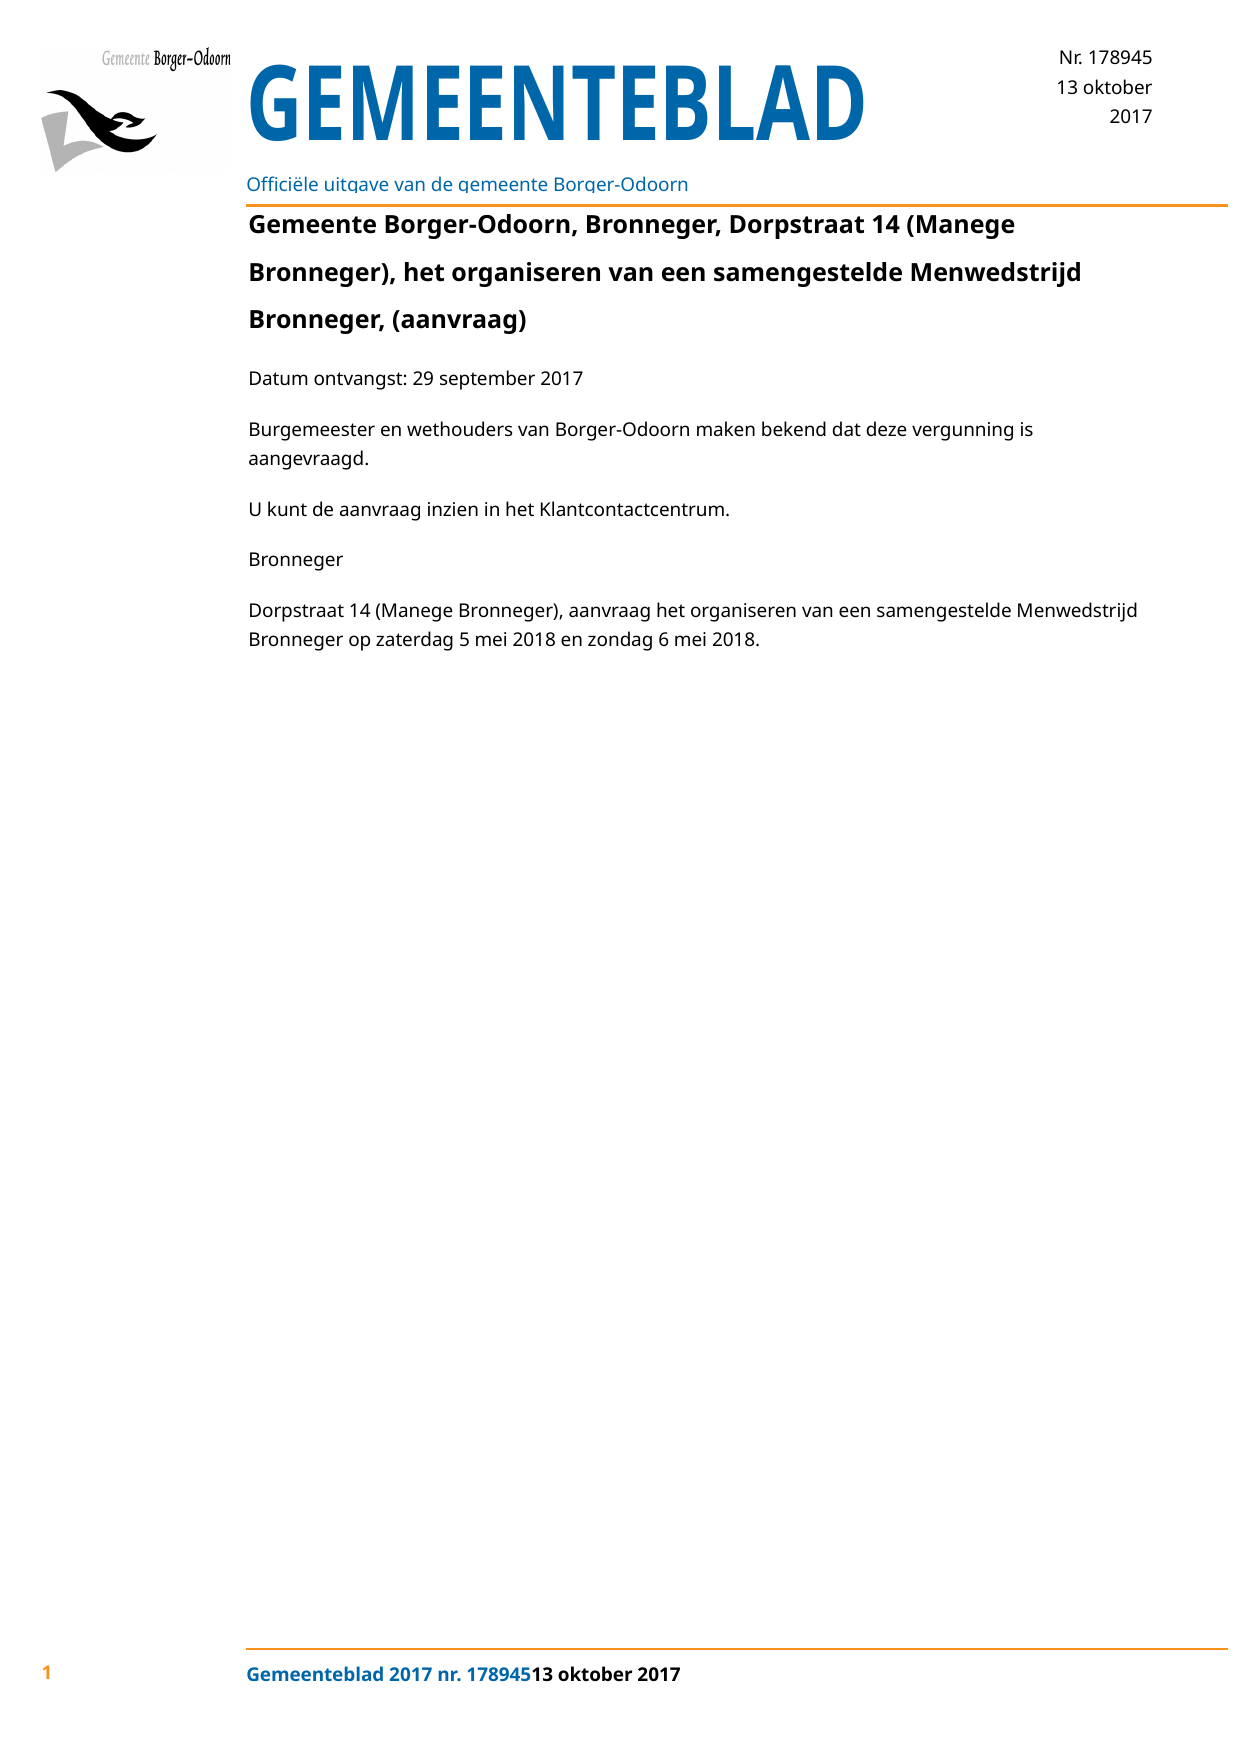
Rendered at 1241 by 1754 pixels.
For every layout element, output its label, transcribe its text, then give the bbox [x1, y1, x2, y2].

text Dorpstraat 14 (Manege Bronneger), aanvraag het organiseren van een samengestelde Menwedstrijd Bronneger op zaterdag 5 mei 2018 en zondag 6 mei 2018. [248, 597, 1152, 652]
picture [41, 47, 231, 172]
text Gemeente Borger-Odoorn, Bronneger, Dorpstraat 14 (Manege Bronneger), het organiseren van een samengestelde Menwedstrijd Bronneger, (aanvraag) [248, 207, 1152, 336]
text Burgemeester en wethouders van Borger-Odoorn maken bekend dat deze vergunning is aangevraagd. [248, 416, 1152, 471]
text Bronneger [248, 546, 1152, 572]
text U kunt de aanvraag inzien in het Klantcontactcentrum. [248, 496, 1152, 522]
text Datum ontvangst: 29 september 2017 [248, 366, 1152, 391]
